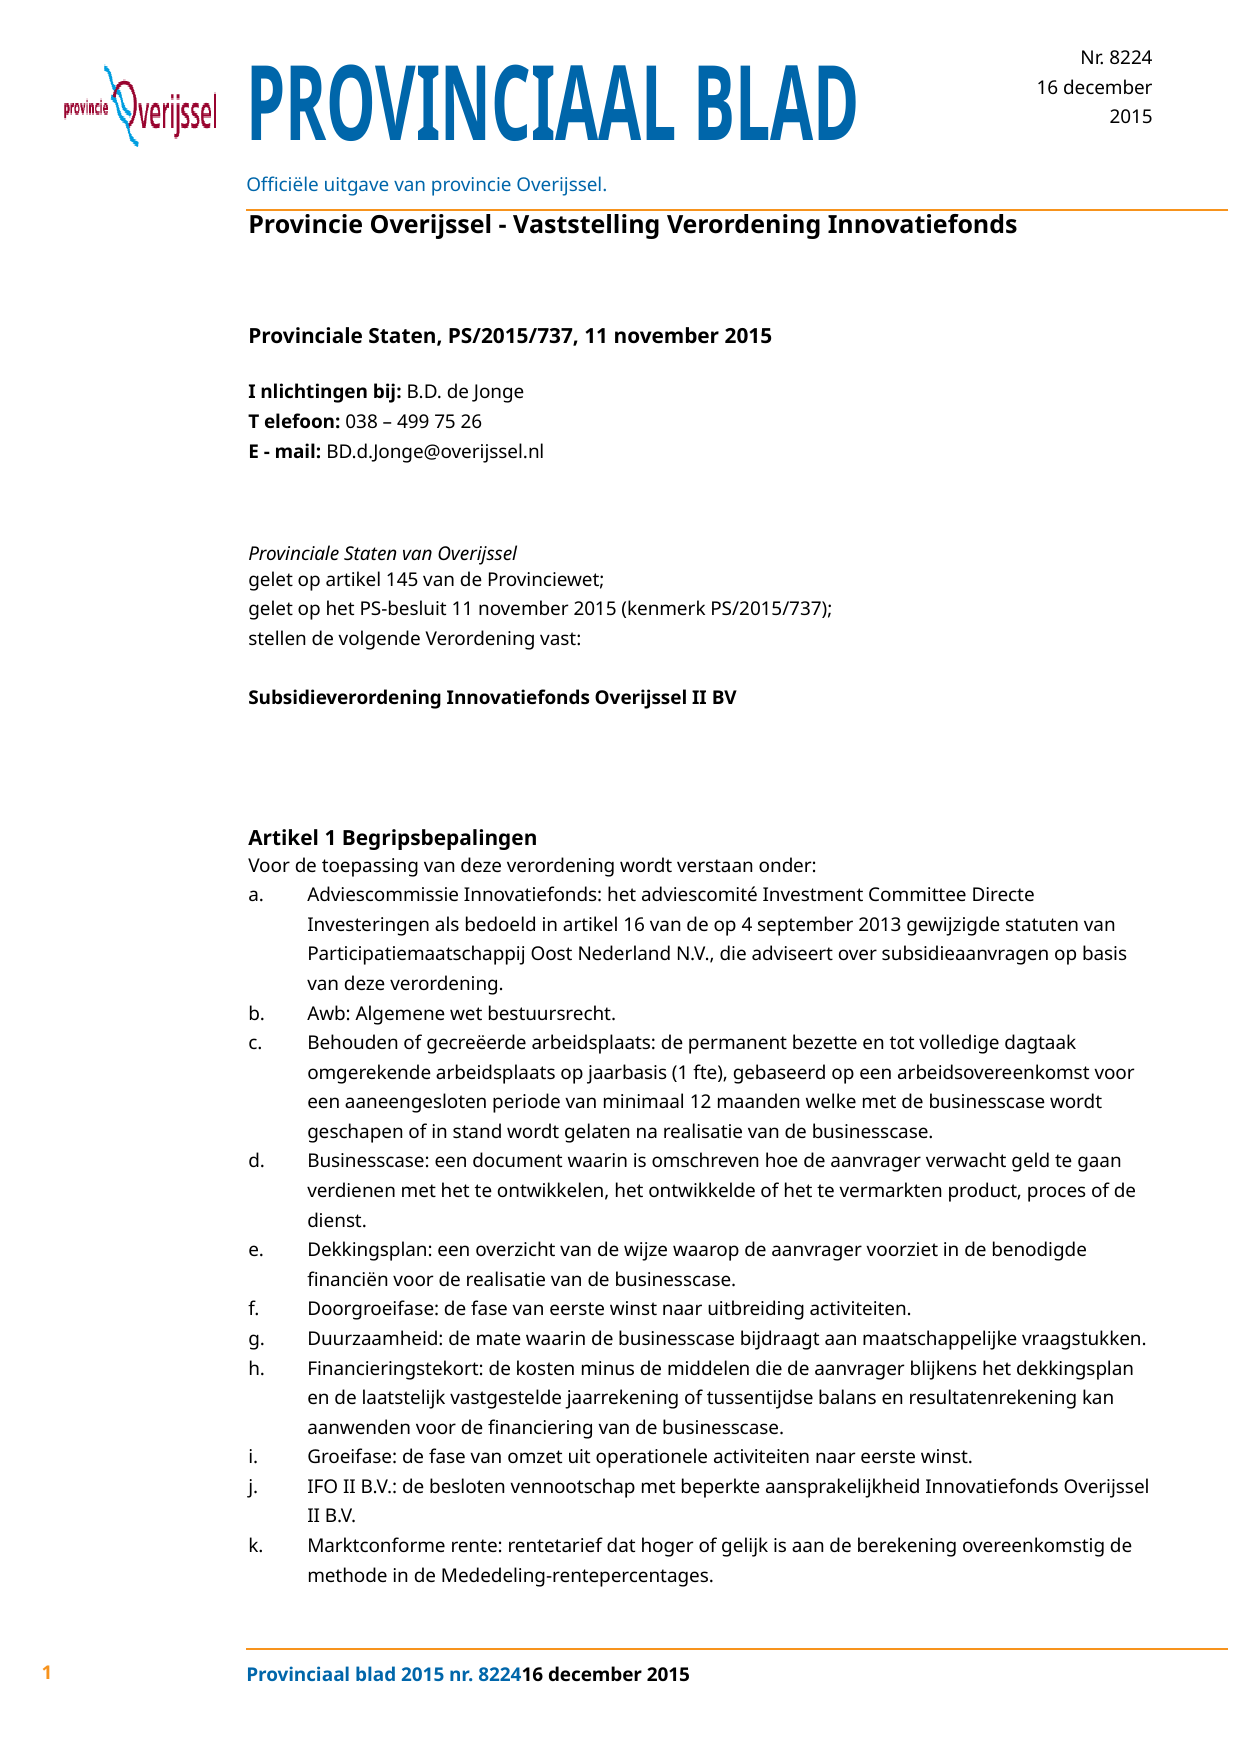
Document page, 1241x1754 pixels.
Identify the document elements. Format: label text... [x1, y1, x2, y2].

list Awb: Algemene wet bestuursrecht. [248, 1000, 1152, 1026]
text Provinciale Staten van Overijssel [248, 540, 1152, 566]
text Subsidieverordening Innovatiefonds Overijssel II BV [248, 684, 1152, 710]
text Voor de toepassing van deze verordening wordt verstaan onder: [248, 852, 1152, 878]
list Duurzaamheid: de mate waarin de businesscase bijdraagt aan maatschappelijke vraagstukken. [248, 1325, 1152, 1351]
text T elefoon: 038 – 499 75 26 [248, 408, 1152, 434]
list Doorgroeifase: de fase van eerste winst naar uitbreiding activiteiten. [248, 1296, 1152, 1321]
list Groeifase: de fase van omzet uit operationele activiteiten naar eerste winst. [248, 1443, 1152, 1469]
text Artikel 1 Begripsbepalingen [248, 823, 1152, 852]
text gelet op het PS-besluit 11 november 2015 (kenmerk PS/2015/737); [248, 596, 1152, 621]
list IFO II B.V.: de besloten vennootschap met beperkte aansprakelijkheid Innovatiefonds Overijssel II B.V. [248, 1473, 1152, 1528]
text stellen de volgende Verordening vast: [248, 625, 1152, 651]
list Behouden of gecreëerde arbeidsplaats: de permanent bezette en tot volledige dagtaak omgerekende arbeidsplaats op jaarbasis (1 fte), gebaseerd op een arbeidsovereenkomst voor een aaneengesloten periode van minimaal 12 maanden welke met de businesscase wordt geschapen of in stand wordt gelaten na realisatie van de businesscase. [248, 1029, 1152, 1144]
list Businesscase: een document waarin is omschreven hoe de aanvrager verwacht geld te gaan verdienen met het te ontwikkelen, het ontwikkelde of het te vermarkten product, proces of de dienst. [248, 1148, 1152, 1233]
text Provinciale Staten, PS/2015/737, 11 november 2015 [248, 321, 1152, 349]
list Adviescommissie Innovatiefonds: het adviescomité Investment Committee Directe Investeringen als bedoeld in artikel 16 van de op 4 september 2013 gewijzigde statuten van Participatiemaatschappij Oost Nederland N.V., die adviseert over subsidieaanvragen op basis van deze verordening. [248, 881, 1152, 996]
picture [41, 47, 231, 172]
list Financieringstekort: de kosten minus de middelen die de aanvrager blijkens het dekkingsplan en de laatstelijk vastgestelde jaarrekening of tussentijdse balans en resultatenrekening kan aanwenden voor de financiering van de businesscase. [248, 1355, 1152, 1440]
text I nlichtingen bij: B.D. de Jonge [248, 379, 1152, 404]
text gelet op artikel 145 van de Provinciewet; [248, 566, 1152, 592]
text E - mail: BD.d.Jonge@overijssel.nl [248, 438, 1152, 464]
list Marktconforme rente: rentetarief dat hoger of gelijk is aan de berekening overeenkomstig de methode in de Mededeling-rentepercentages. [248, 1532, 1152, 1588]
text Provincie Overijssel - Vaststelling Verordening Innovatiefonds [248, 211, 1152, 241]
list Dekkingsplan: een overzicht van de wijze waarop de aanvrager voorziet in de benodigde financiën voor de realisatie van de businesscase. [248, 1236, 1152, 1292]
